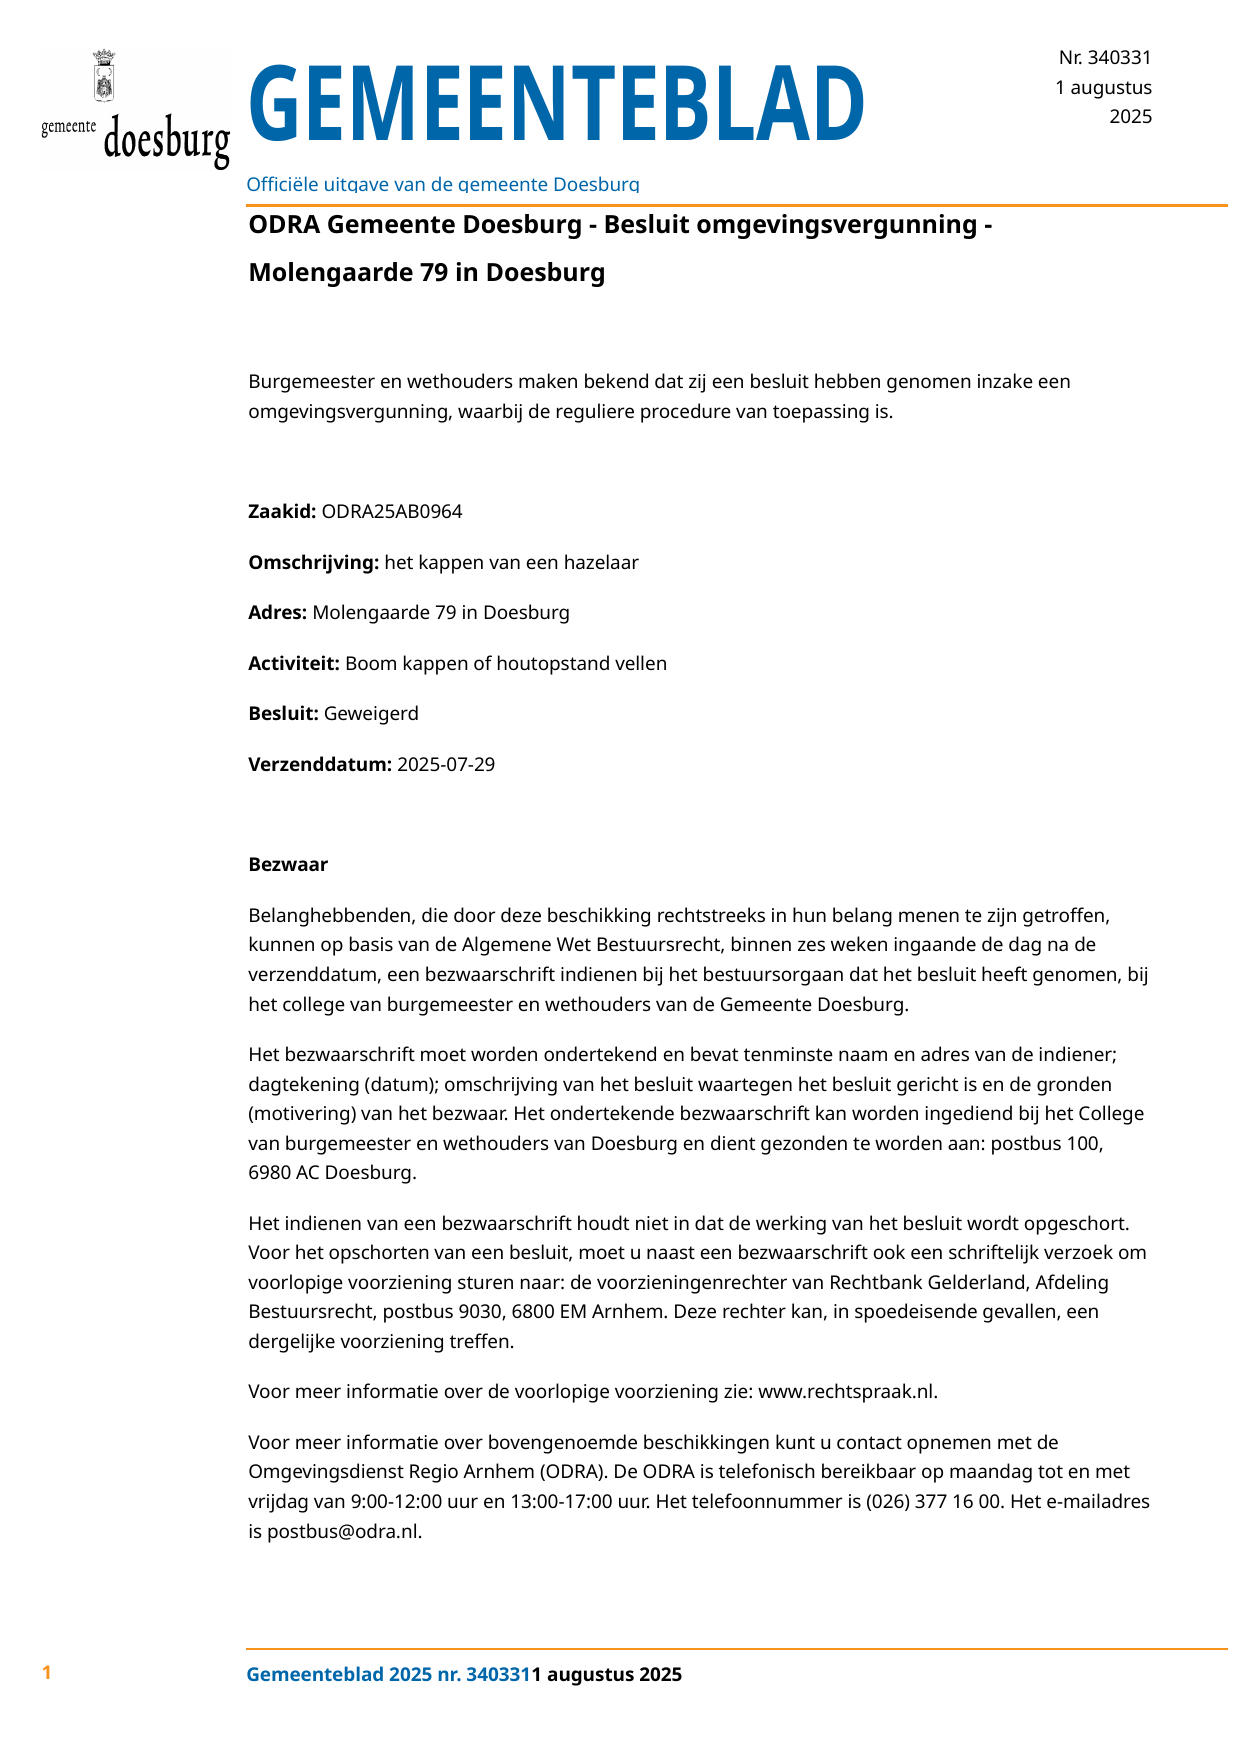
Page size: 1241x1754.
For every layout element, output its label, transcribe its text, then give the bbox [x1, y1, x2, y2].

text Activiteit: Boom kappen of houtopstand vellen [248, 650, 1152, 676]
text Belanghebbenden, die door deze beschikking rechtstreeks in hun belang menen te zijn getroffen, kunnen op basis van de Algemene Wet Bestuursrecht, binnen zes weken ingaande de dag na de verzenddatum, een bezwaarschrift indienen bij het bestuursorgaan dat het besluit heeft genomen, bij het college van burgemeester en wethouders van de Gemeente Doesburg. [248, 902, 1152, 1017]
text Omschrijving: het kappen van een hazelaar [248, 549, 1152, 575]
text Het bezwaarschrift moet worden ondertekend en bevat tenminste naam en adres van de indiener; dagtekening (datum); omschrijving van het besluit waartegen het besluit gericht is en de gronden (motivering) van het bezwaar. Het ondertekende bezwaarschrift kan worden ingediend bij het College van burgemeester en wethouders van Doesburg en dient gezonden te worden aan: postbus 100, 6980 AC Doesburg. [248, 1041, 1152, 1185]
text Bezwaar [248, 852, 1152, 877]
text Besluit: Geweigerd [248, 700, 1152, 726]
text Het indienen van een bezwaarschrift houdt niet in dat de werking van het besluit wordt opgeschort. Voor het opschorten van een besluit, moet u naast een bezwaarschrift ook een schriftelijk verzoek om voorlopige voorziening sturen naar: de voorzieningenrechter van Rechtbank Gelderland, Afdeling Bestuursrecht, postbus 9030, 6800 EM Arnhem. Deze rechter kan, in spoedeisende gevallen, een dergelijke voorziening treffen. [248, 1210, 1152, 1354]
text Verzenddatum: 2025-07-29 [248, 751, 1152, 777]
text Burgemeester en wethouders maken bekend dat zij een besluit hebben genomen inzake een omgevingsvergunning, waarbij de reguliere procedure van toepassing is. [248, 368, 1152, 424]
text Zaakid: ODRA25AB0964 [248, 499, 1152, 524]
text ODRA Gemeente Doesburg - Besluit omgevingsvergunning - Molengaarde 79 in Doesburg [248, 207, 1152, 288]
picture [41, 47, 231, 172]
text Voor meer informatie over de voorlopige voorziening zie: www.rechtspraak.nl. [248, 1379, 1152, 1404]
text Adres: Molengaarde 79 in Doesburg [248, 599, 1152, 625]
text Voor meer informatie over bovengenoemde beschikkingen kunt u contact opnemen met de Omgevingsdienst Regio Arnhem (ODRA). De ODRA is telefonisch bereikbaar op maandag tot en met vrijdag van 9:00-12:00 uur en 13:00-17:00 uur. Het telefoonnummer is (026) 377 16 00. Het e-mailadres is postbus@odra.nl. [248, 1429, 1152, 1544]
